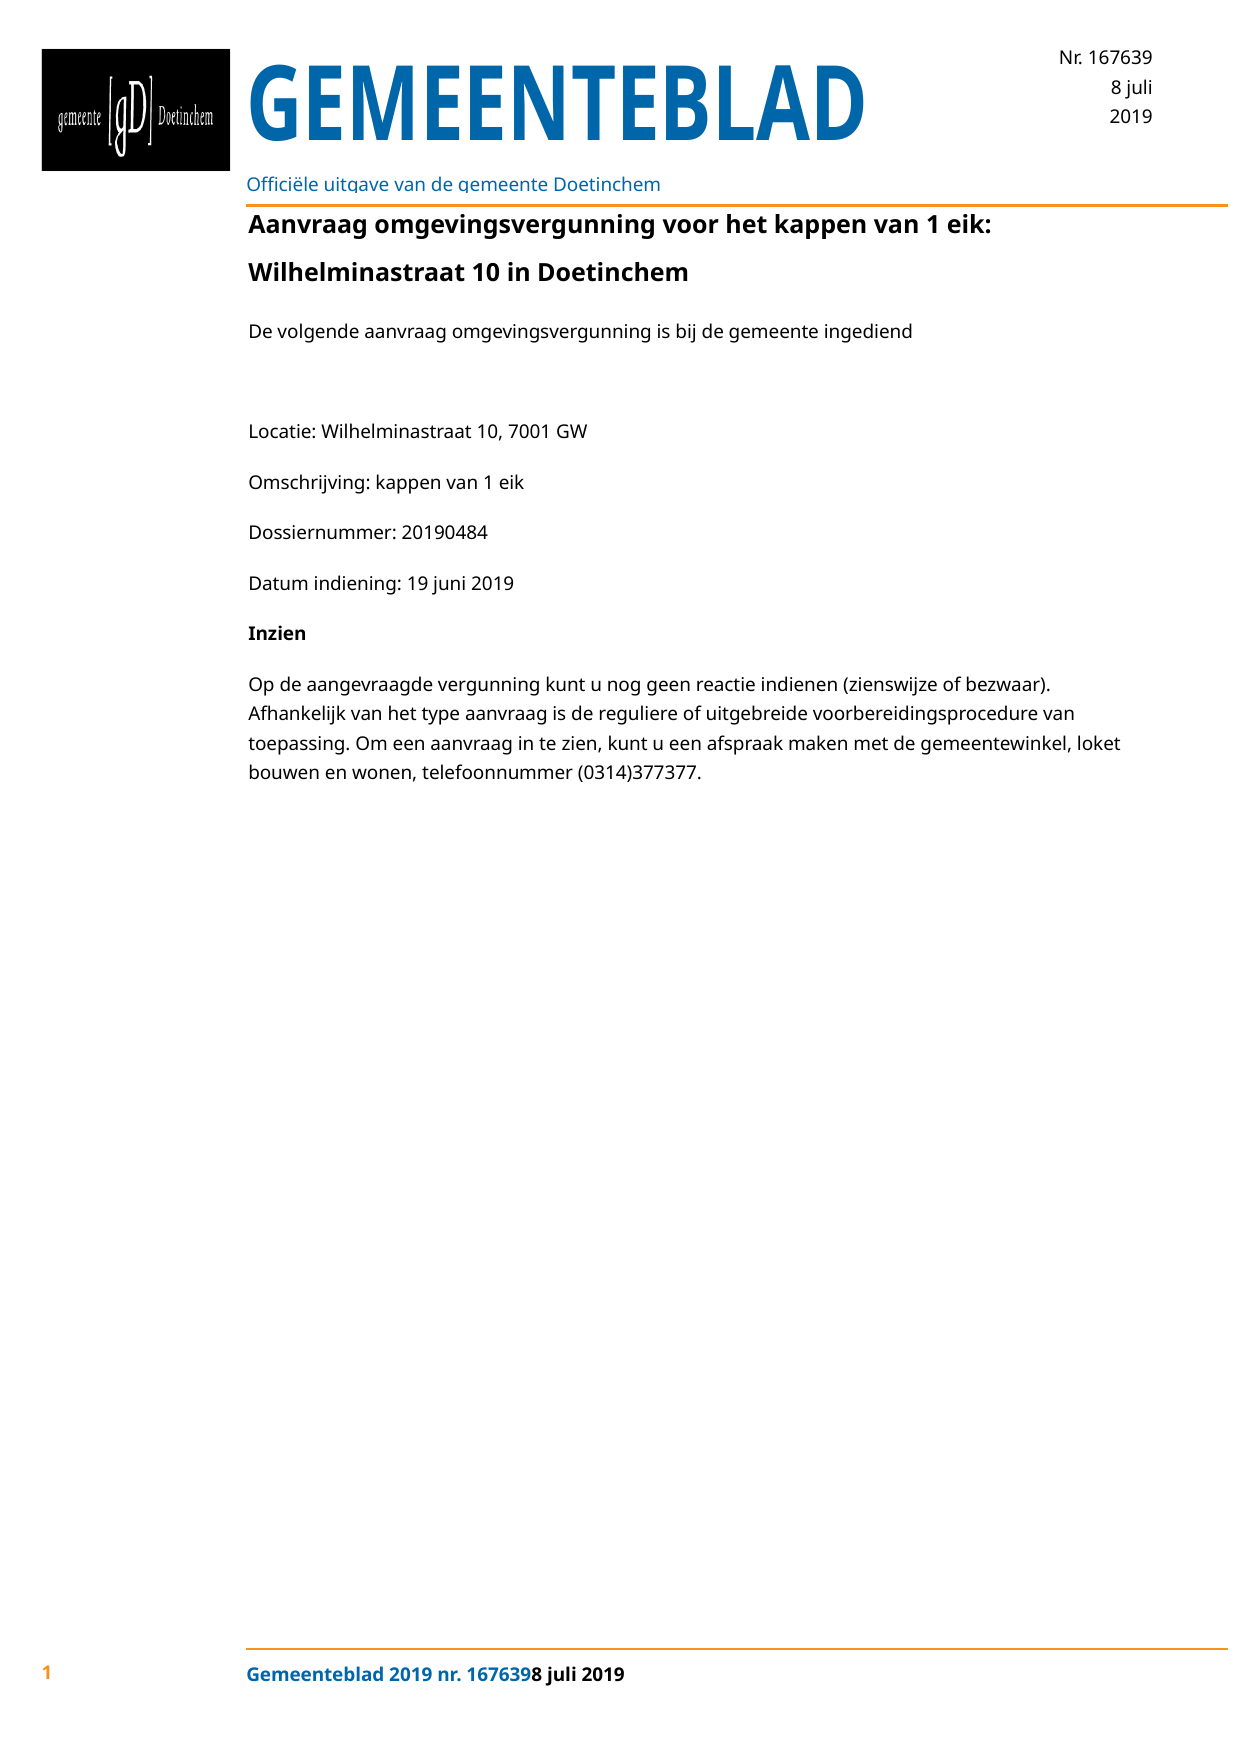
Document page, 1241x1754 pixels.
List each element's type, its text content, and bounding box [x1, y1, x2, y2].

text De volgende aanvraag omgevingsvergunning is bij de gemeente ingediend [248, 318, 1152, 344]
picture [41, 47, 231, 172]
text Inzien [248, 620, 1152, 646]
text Locatie: Wilhelminastraat 10, 7001 GW [248, 419, 1152, 444]
text Omschrijving: kappen van 1 eik [248, 469, 1152, 495]
text Aanvraag omgevingsvergunning voor het kappen van 1 eik: Wilhelminastraat 10 in Doetinchem [248, 207, 1152, 288]
text Op de aangevraagde vergunning kunt u nog geen reactie indienen (zienswijze of bezwaar). Afhankelijk van het type aanvraag is de reguliere of uitgebreide voorbereidingsprocedure van toepassing. Om een aanvraag in te zien, kunt u een afspraak maken met de gemeentewinkel, loket bouwen en wonen, telefoonnummer (0314)377377. [248, 671, 1152, 785]
text Datum indiening: 19 juni 2019 [248, 570, 1152, 596]
text Dossiernummer: 20190484 [248, 519, 1152, 545]
